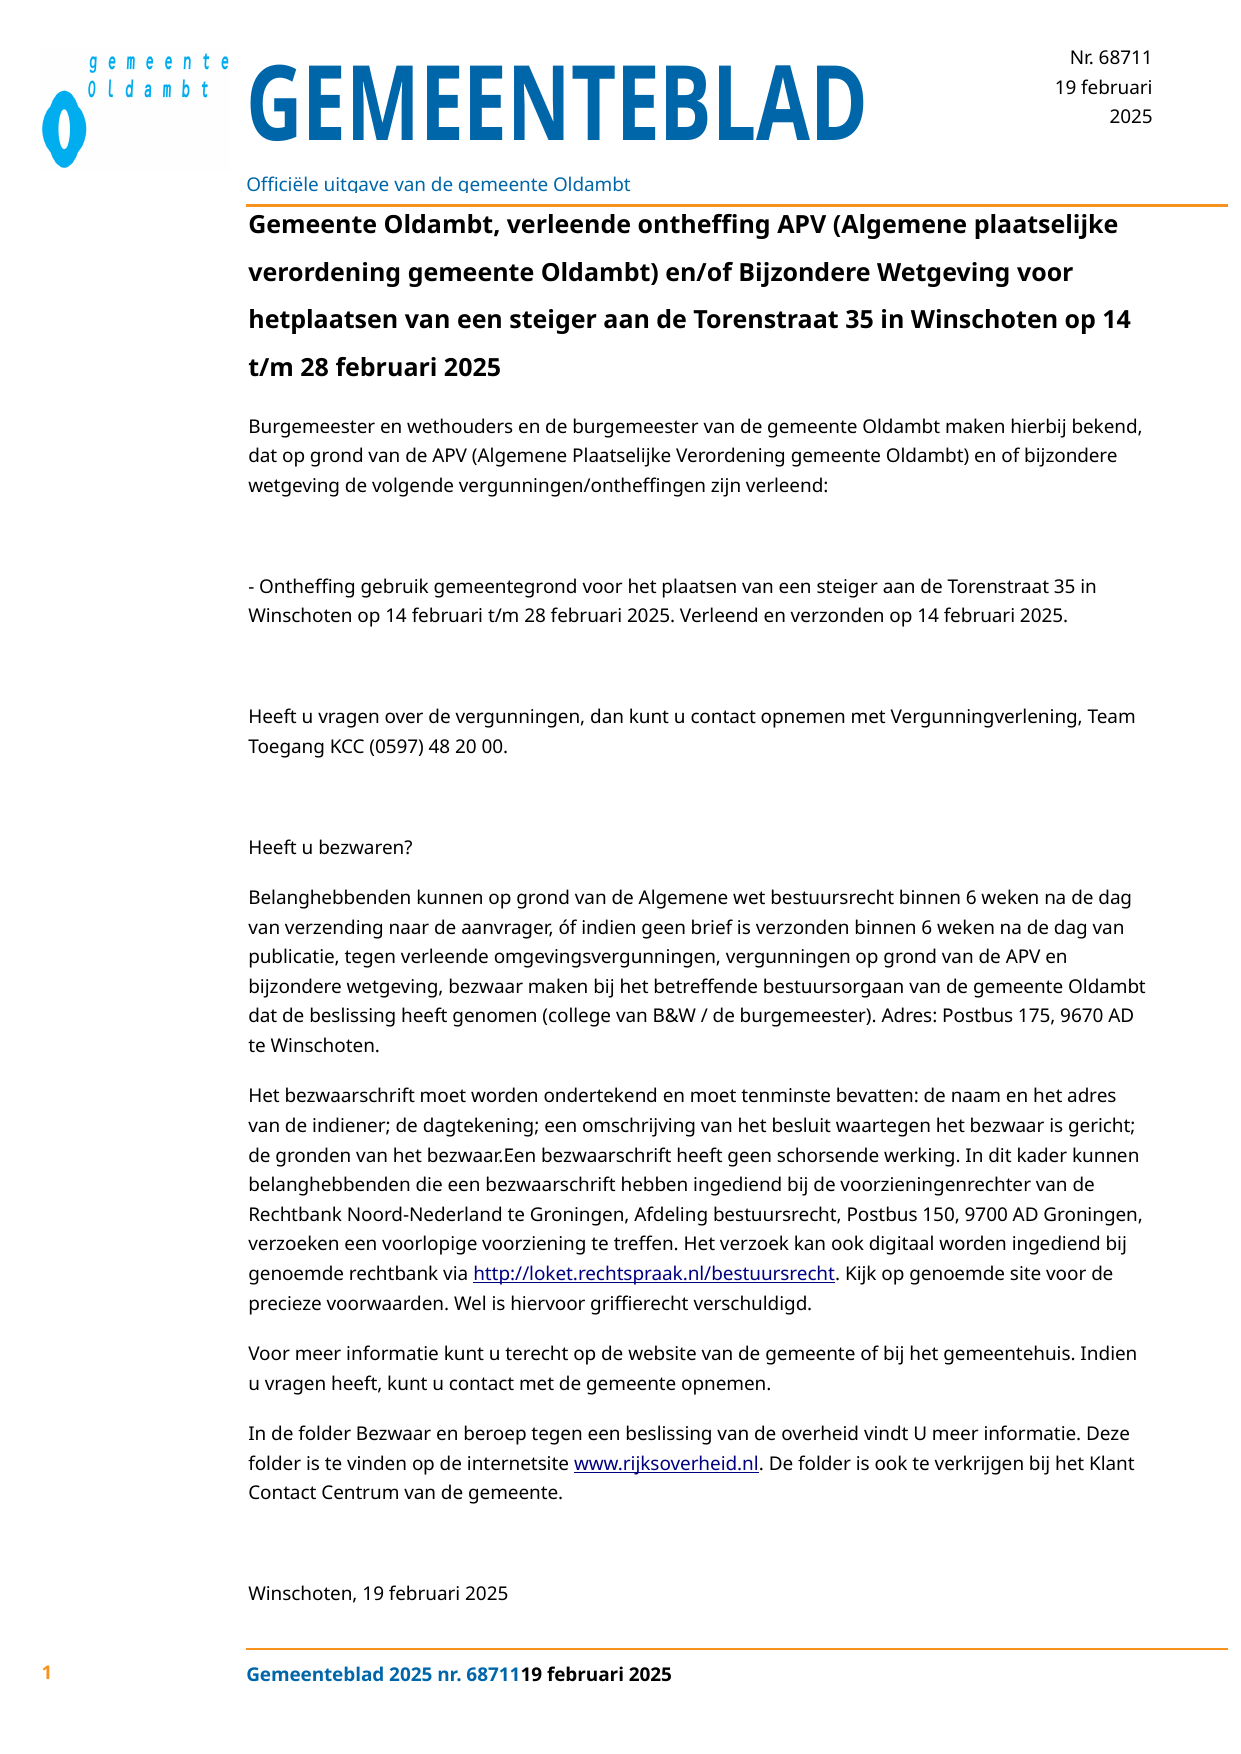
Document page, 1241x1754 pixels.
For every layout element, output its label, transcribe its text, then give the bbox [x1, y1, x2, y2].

text Het bezwaarschrift moet worden ondertekend en moet tenminste bevatten: de naam en het adres van de indiener; de dagtekening; een omschrijving van het besluit waartegen het bezwaar is gericht; de gronden van het bezwaar.Een bezwaarschrift heeft geen schorsende werking. In dit kader kunnen belanghebbenden die een bezwaarschrift hebben ingediend bij de voorzieningenrechter van de Rechtbank Noord-Nederland te Groningen, Afdeling bestuursrecht, Postbus 150, 9700 AD Groningen, verzoeken een voorlopige voorziening te treffen. Het verzoek kan ook digitaal worden ingediend bij genoemde rechtbank via http://loket.rechtspraak.nl/bestuursrecht. Kijk op genoemde site voor de precieze voorwaarden. Wel is hiervoor griffierecht verschuldigd. [248, 1083, 1152, 1316]
text Heeft u vragen over de vergunningen, dan kunt u contact opnemen met Vergunningverlening, Team Toegang KCC (0597) 48 20 00. [248, 703, 1152, 759]
picture [41, 47, 231, 172]
text Belanghebbenden kunnen op grond van de Algemene wet bestuursrecht binnen 6 weken na de dag van verzending naar de aanvrager, óf indien geen brief is verzonden binnen 6 weken na de dag van publicatie, tegen verleende omgevingsvergunningen, vergunningen op grond van de APV en bijzondere wetgeving, bezwaar maken bij het betreffende bestuursorgaan van de gemeente Oldambt dat de beslissing heeft genomen (college van B&W / de burgemeester). Adres: Postbus 175, 9670 AD te Winschoten. [248, 884, 1152, 1058]
text Burgemeester en wethouders en de burgemeester van de gemeente Oldambt maken hierbij bekend, dat op grond van de APV (Algemene Plaatselijke Verordening gemeente Oldambt) en of bijzondere wetgeving de volgende vergunningen/ontheffingen zijn verleend: [248, 413, 1152, 498]
text Gemeente Oldambt, verleende ontheffing APV (Algemene plaatselijke verordening gemeente Oldambt) en/of Bijzondere Wetgeving voor hetplaatsen van een steiger aan de Torenstraat 35 in Winschoten op 14 t/m 28 februari 2025 [248, 207, 1152, 384]
text - Ontheffing gebruik gemeentegrond voor het plaatsen van een steiger aan de Torenstraat 35 in Winschoten op 14 februari t/m 28 februari 2025. Verleend en verzonden op 14 februari 2025. [248, 573, 1152, 628]
text In de folder Bezwaar en beroep tegen een beslissing van de overheid vindt U meer informatie. Deze folder is te vinden op de internetsite www.rijksoverheid.nl. De folder is ook te verkrijgen bij het Klant Contact Centrum van de gemeente. [248, 1420, 1152, 1505]
text Heeft u bezwaren? [248, 834, 1152, 860]
text Winschoten, 19 februari 2025 [248, 1580, 1152, 1606]
text Voor meer informatie kunt u terecht op de website van de gemeente of bij het gemeentehuis. Indien u vragen heeft, kunt u contact met de gemeente opnemen. [248, 1340, 1152, 1396]
